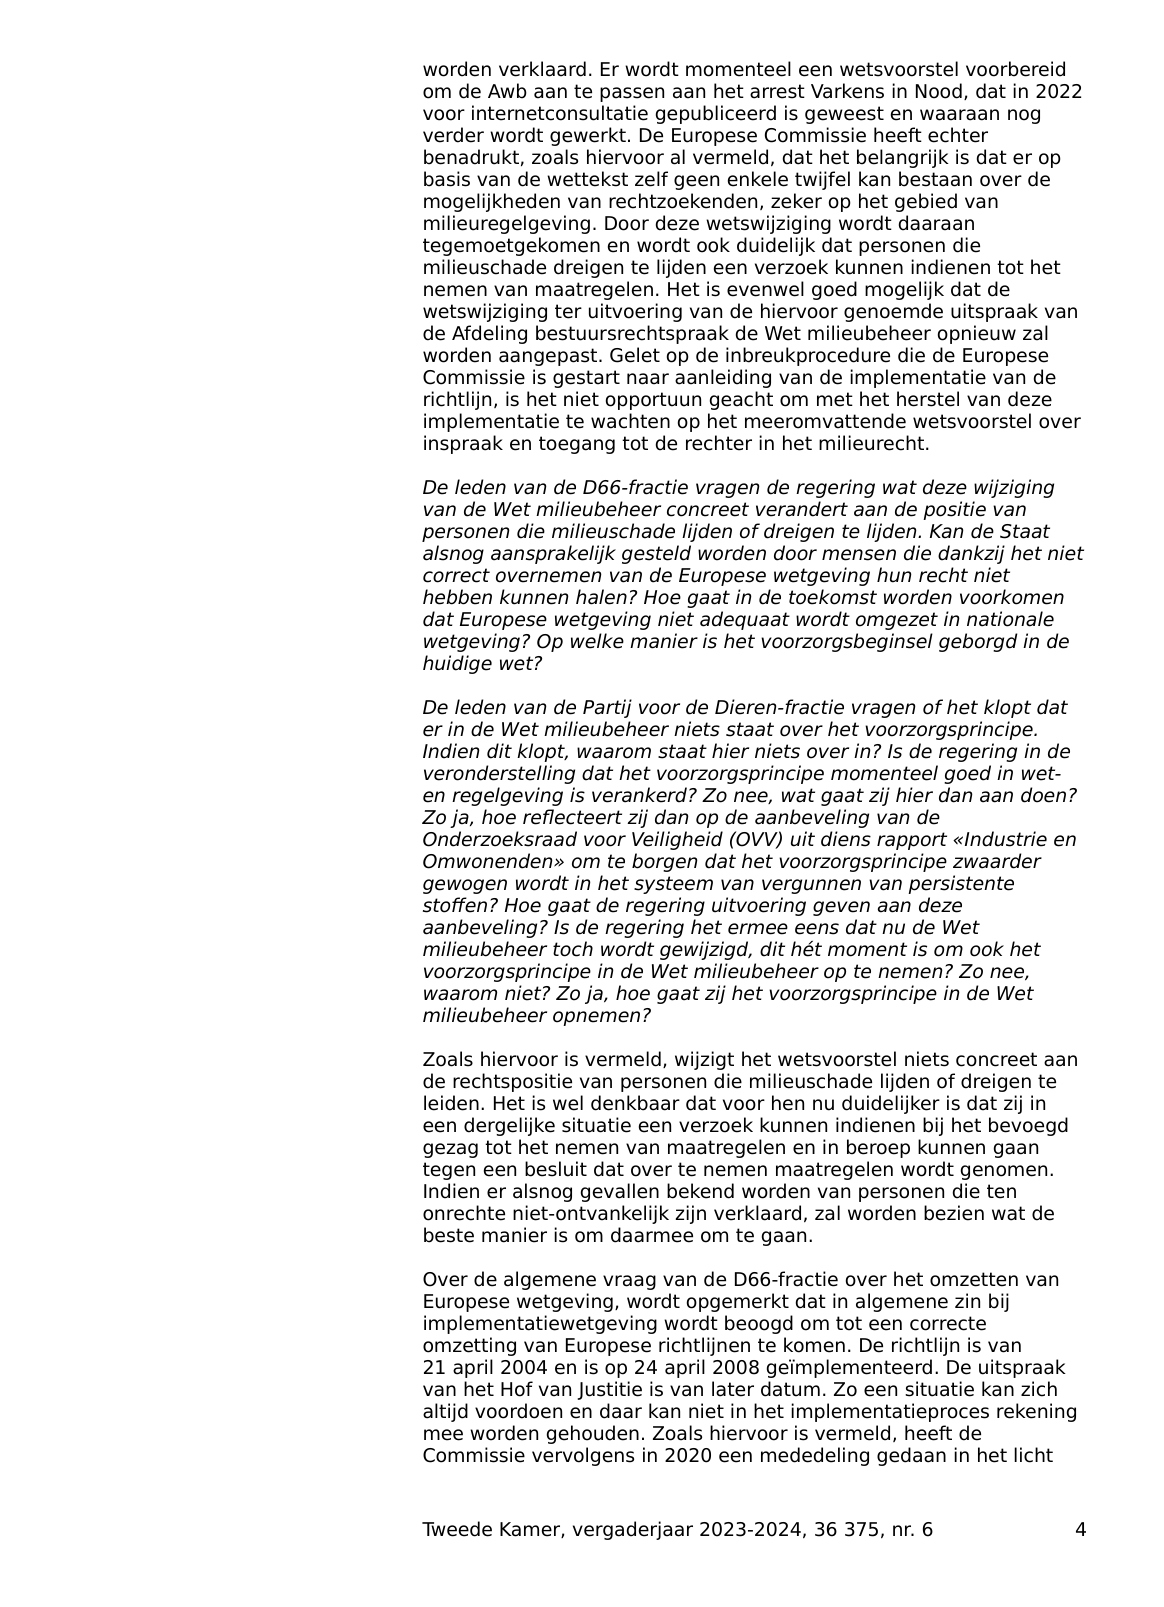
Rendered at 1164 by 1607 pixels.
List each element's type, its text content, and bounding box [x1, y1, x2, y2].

text De leden van de D66-fractie vragen de regering wat deze wijziging van de Wet milieubeheer concreet verandert aan de positie van personen die milieuschade lijden of dreigen te lijden. Kan de Staat alsnog aansprakelijk gesteld worden door mensen die dankzij het niet correct overnemen van de Europese wetgeving hun recht niet hebben kunnen halen? Hoe gaat in de toekomst worden voorkomen dat Europese wetgeving niet adequaat wordt omgezet in nationale wetgeving? Op welke manier is het voorzorgsbeginsel geborgd in de huidige wet? [422, 477, 1087, 675]
text Over de algemene vraag van de D66-fractie over het omzetten van Europese wetgeving, wordt opgemerkt dat in algemene zin bij implementatiewetgeving wordt beoogd om tot een correcte omzetting van Europese richtlijnen te komen. De richtlijn is van 21 april 2004 en is op 24 april 2008 geïmplementeerd. De uitspraak van het Hof van Justitie is van later datum. Zo een situatie kan zich altijd voordoen en daar kan niet in het implementatieproces rekening mee worden gehouden. Zoals hiervoor is vermeld, heeft de Commissie vervolgens in 2020 een mededeling gedaan in het licht [422, 1269, 1087, 1467]
text Zoals hiervoor is vermeld, wijzigt het wetsvoorstel niets concreet aan de rechtspositie van personen die milieuschade lijden of dreigen te leiden. Het is wel denkbaar dat voor hen nu duidelijker is dat zij in een dergelijke situatie een verzoek kunnen indienen bij het bevoegd gezag tot het nemen van maatregelen en in beroep kunnen gaan tegen een besluit dat over te nemen maatregelen wordt genomen. Indien er alsnog gevallen bekend worden van personen die ten onrechte niet-ontvankelijk zijn verklaard, zal worden bezien wat de beste manier is om daarmee om te gaan. [422, 1049, 1087, 1247]
text worden verklaard. Er wordt momenteel een wetsvoorstel voorbereid om de Awb aan te passen aan het arrest Varkens in Nood, dat in 2022 voor internetconsultatie gepubliceerd is geweest en waaraan nog verder wordt gewerkt. De Europese Commissie heeft echter benadrukt, zoals hiervoor al vermeld, dat het belangrijk is dat er op basis van de wettekst zelf geen enkele twijfel kan bestaan over de mogelijkheden van rechtzoekenden, zeker op het gebied van milieuregelgeving. Door deze wetswijziging wordt daaraan tegemoetgekomen en wordt ook duidelijk dat personen die milieuschade dreigen te lijden een verzoek kunnen indienen tot het nemen van maatregelen. Het is evenwel goed mogelijk dat de wetswijziging ter uitvoering van de hiervoor genoemde uitspraak van de Afdeling bestuursrechtspraak de Wet milieubeheer opnieuw zal worden aangepast. Gelet op de inbreukprocedure die de Europese Commissie is gestart naar aanleiding van de implementatie van de richtlijn, is het niet opportuun geacht om met het herstel van deze implementatie te wachten op het meeromvattende wetsvoorstel over inspraak en toegang tot de rechter in het milieurecht. [422, 59, 1087, 455]
text De leden van de Partij voor de Dieren-fractie vragen of het klopt dat er in de Wet milieubeheer niets staat over het voorzorgsprincipe. Indien dit klopt, waarom staat hier niets over in? Is de regering in de veronderstelling dat het voorzorgsprincipe momenteel goed in wet- en regelgeving is verankerd? Zo nee, wat gaat zij hier dan aan doen? Zo ja, hoe reflecteert zij dan op de aanbeveling van de Onderzoeksraad voor Veiligheid (OVV) uit diens rapport «Industrie en Omwonenden» om te borgen dat het voorzorgsprincipe zwaarder gewogen wordt in het systeem van vergunnen van persistente stoffen? Hoe gaat de regering uitvoering geven aan deze aanbeveling? Is de regering het ermee eens dat nu de Wet milieubeheer toch wordt gewijzigd, dit hét moment is om ook het voorzorgsprincipe in de Wet milieubeheer op te nemen? Zo nee, waarom niet? Zo ja, hoe gaat zij het voorzorgsprincipe in de Wet milieubeheer opnemen? [422, 697, 1087, 1027]
